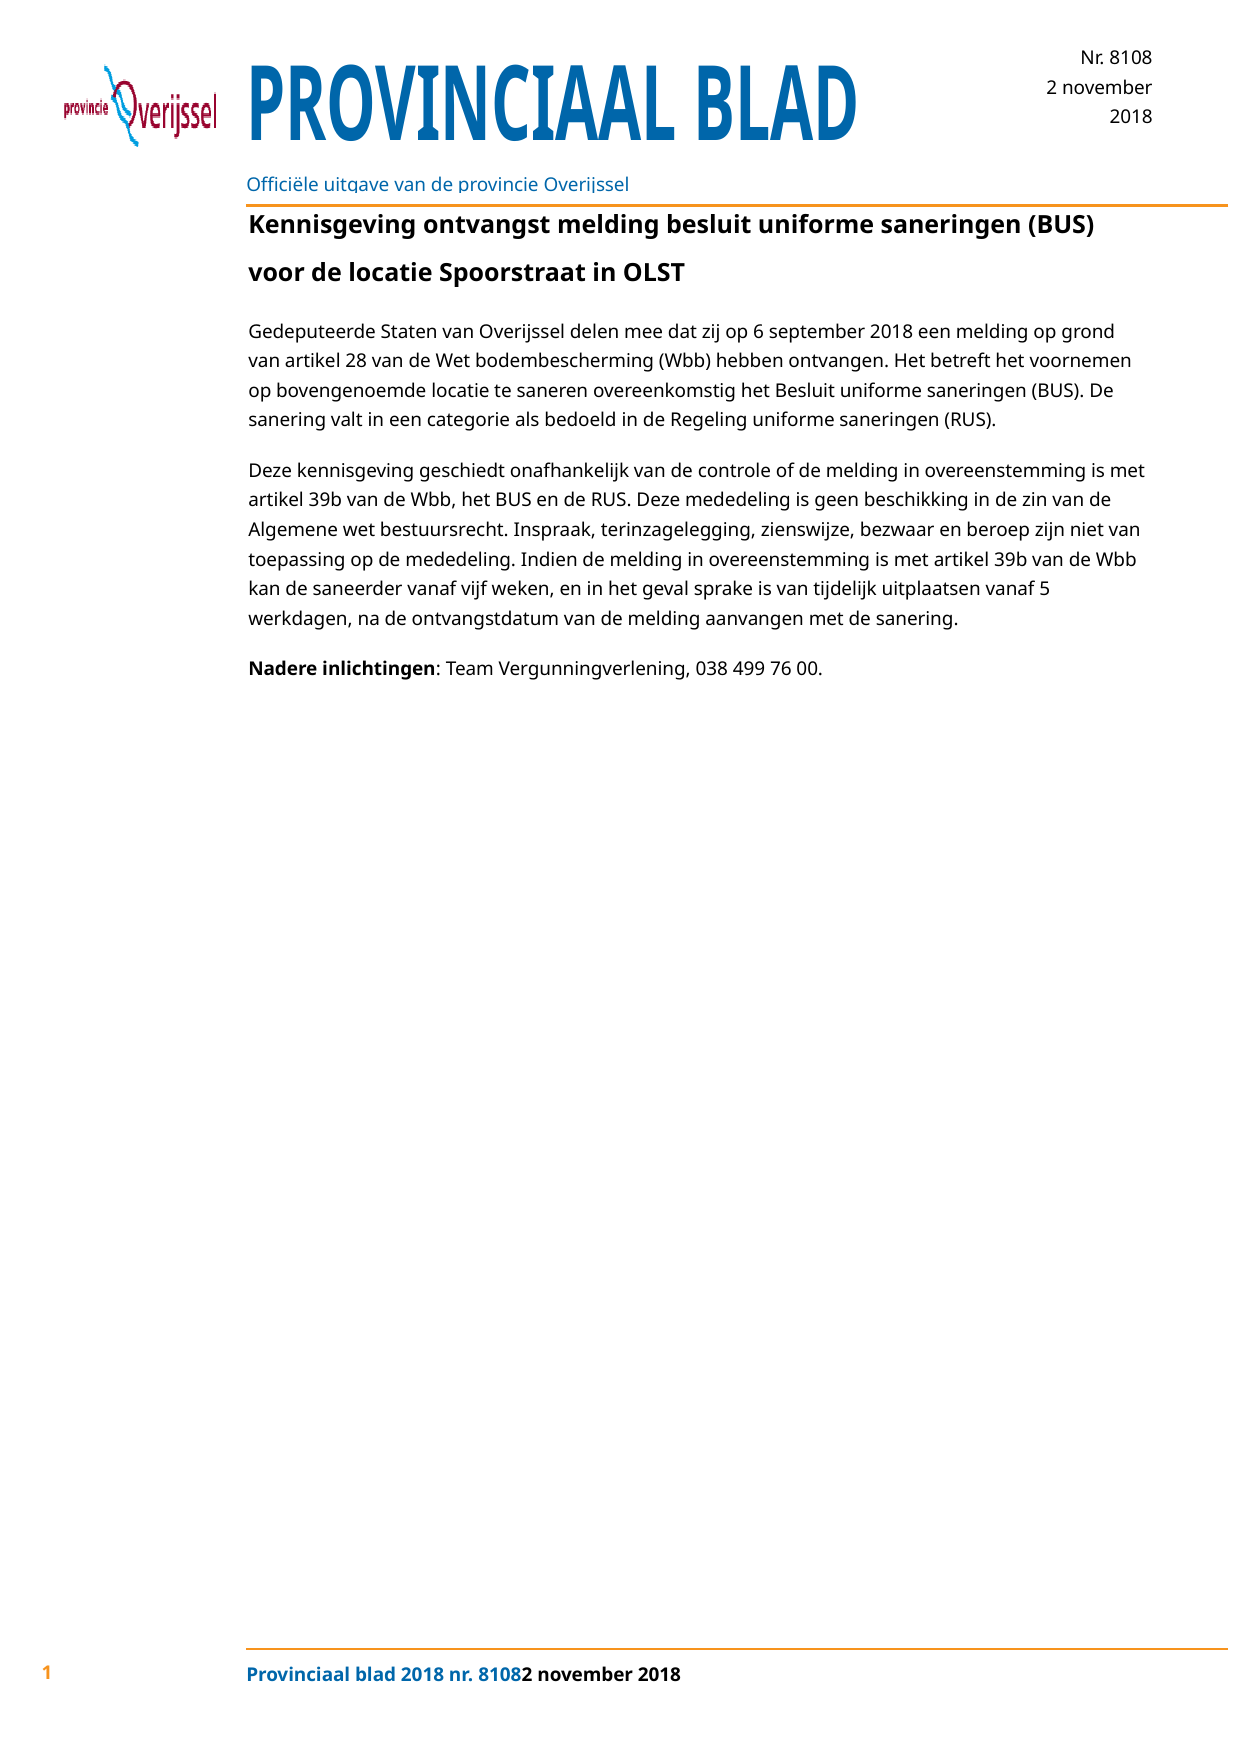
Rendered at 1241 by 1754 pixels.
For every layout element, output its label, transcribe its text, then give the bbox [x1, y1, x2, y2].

text Kennisgeving ontvangst melding besluit uniforme saneringen (BUS) voor de locatie Spoorstraat in OLST [248, 207, 1152, 288]
text Nadere inlichtingen: Team Vergunningverlening, 038 499 76 00. [248, 655, 1152, 681]
text Deze kennisgeving geschiedt onafhankelijk van de controle of de melding in overeenstemming is met artikel 39b van de Wbb, het BUS en de RUS. Deze mededeling is geen beschikking in de zin van de Algemene wet bestuursrecht. Inspraak, terinzagelegging, zienswijze, bezwaar en beroep zijn niet van toepassing op de mededeling. Indien de melding in overeenstemming is met artikel 39b van de Wbb kan de saneerder vanaf vijf weken, en in het geval sprake is van tijdelijk uitplaatsen vanaf 5 werkdagen, na de ontvangstdatum van de melding aanvangen met de sanering. [248, 457, 1152, 631]
text Gedeputeerde Staten van Overijssel delen mee dat zij op 6 september 2018 een melding op grond van artikel 28 van de Wet bodembescherming (Wbb) hebben ontvangen. Het betreft het voornemen op bovengenoemde locatie te saneren overeenkomstig het Besluit uniforme saneringen (BUS). De sanering valt in een categorie als bedoeld in de Regeling uniforme saneringen (RUS). [248, 318, 1152, 432]
picture [41, 47, 231, 172]
